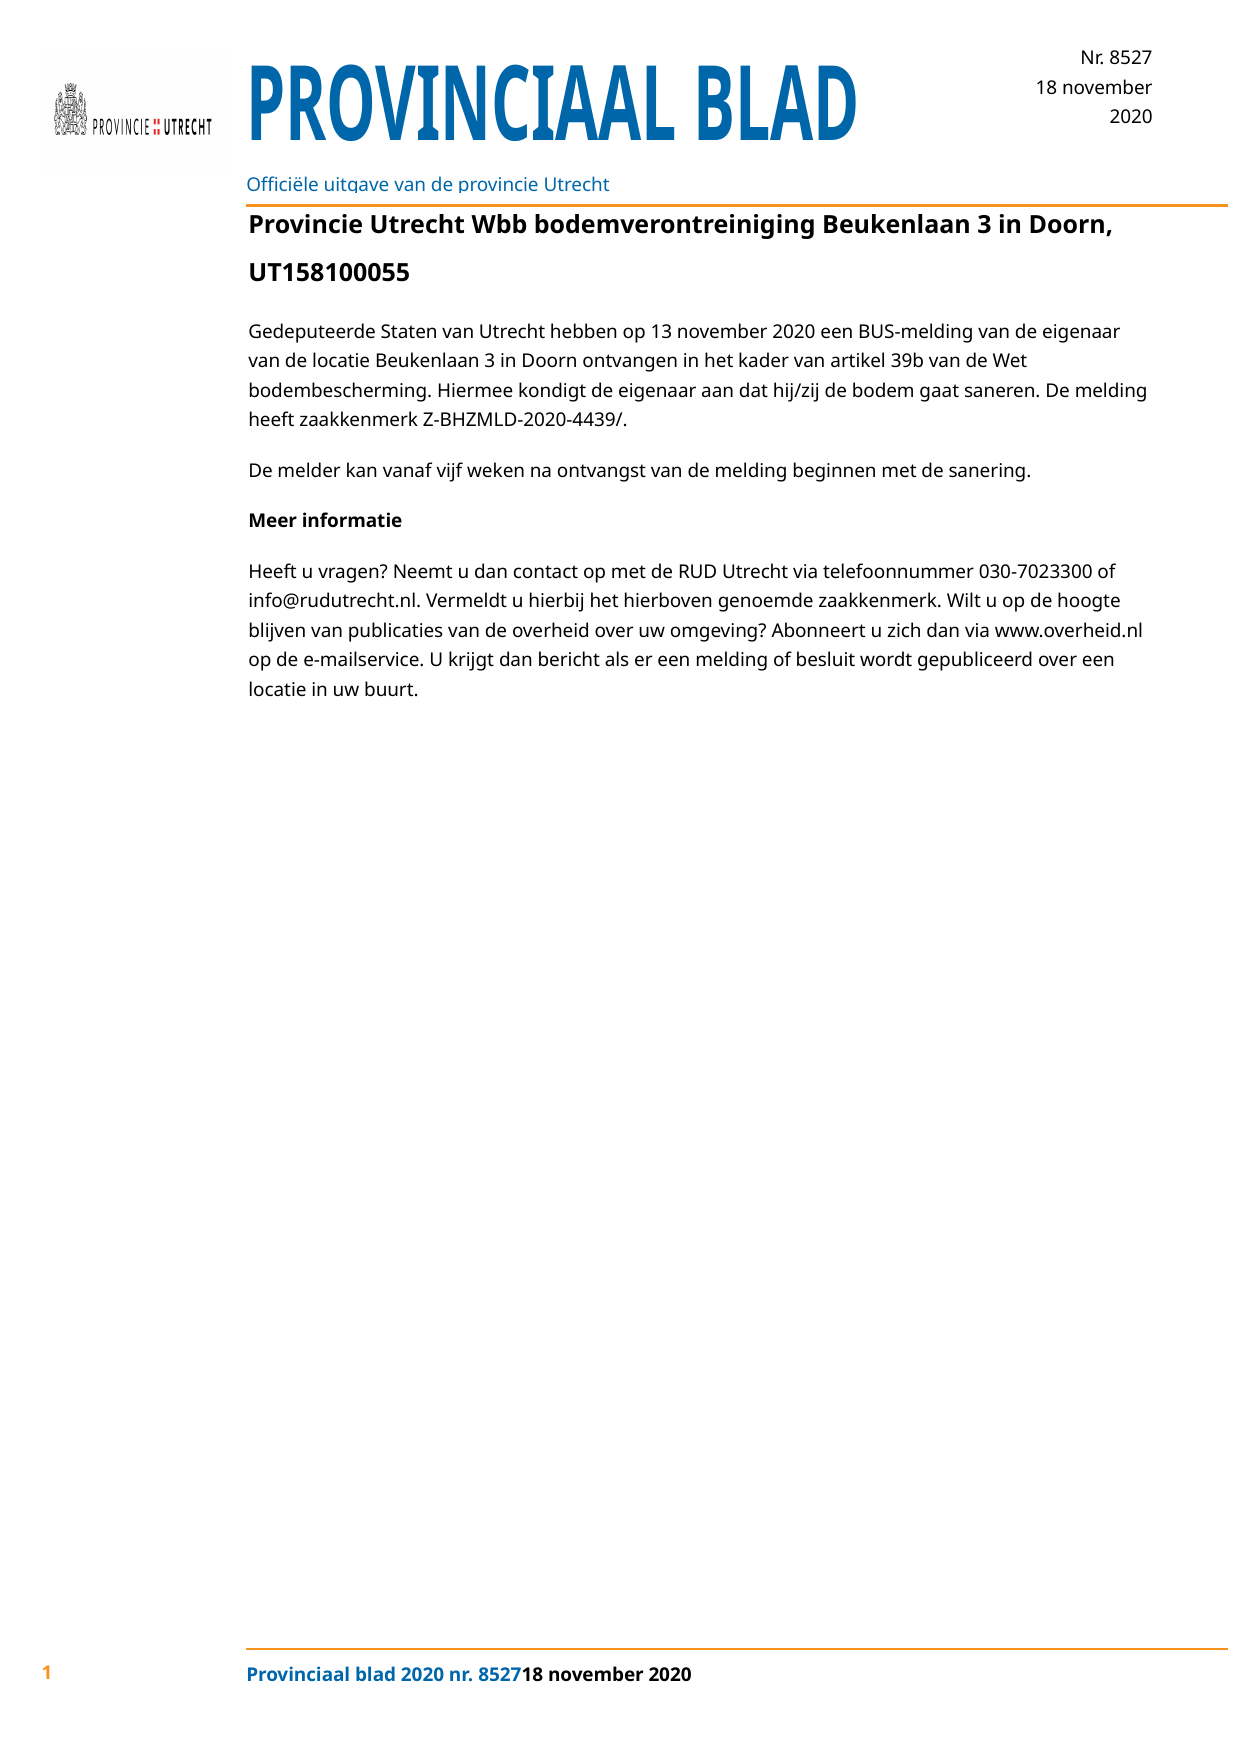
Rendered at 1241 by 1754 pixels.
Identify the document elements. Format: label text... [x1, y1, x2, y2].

text De melder kan vanaf vijf weken na ontvangst van de melding beginnen met de sanering. [248, 457, 1152, 483]
text Heeft u vragen? Neemt u dan contact op met de RUD Utrecht via telefoonnummer 030-7023300 of info@rudutrecht.nl. Vermeldt u hierbij het hierboven genoemde zaakkenmerk. Wilt u op de hoogte blijven van publicaties van de overheid over uw omgeving? Abonneert u zich dan via www.overheid.nl op de e-mailservice. U krijgt dan bericht als er een melding of besluit wordt gepubliceerd over een locatie in uw buurt. [248, 558, 1152, 702]
picture [41, 47, 231, 172]
text Meer informatie [248, 507, 1152, 533]
text Gedeputeerde Staten van Utrecht hebben op 13 november 2020 een BUS-melding van de eigenaar van de locatie Beukenlaan 3 in Doorn ontvangen in het kader van artikel 39b van de Wet bodembescherming. Hiermee kondigt de eigenaar aan dat hij/zij de bodem gaat saneren. De melding heeft zaakkenmerk Z-BHZMLD-2020-4439/. [248, 318, 1152, 432]
text Provincie Utrecht Wbb bodemverontreiniging Beukenlaan 3 in Doorn, UT158100055 [248, 207, 1152, 288]
